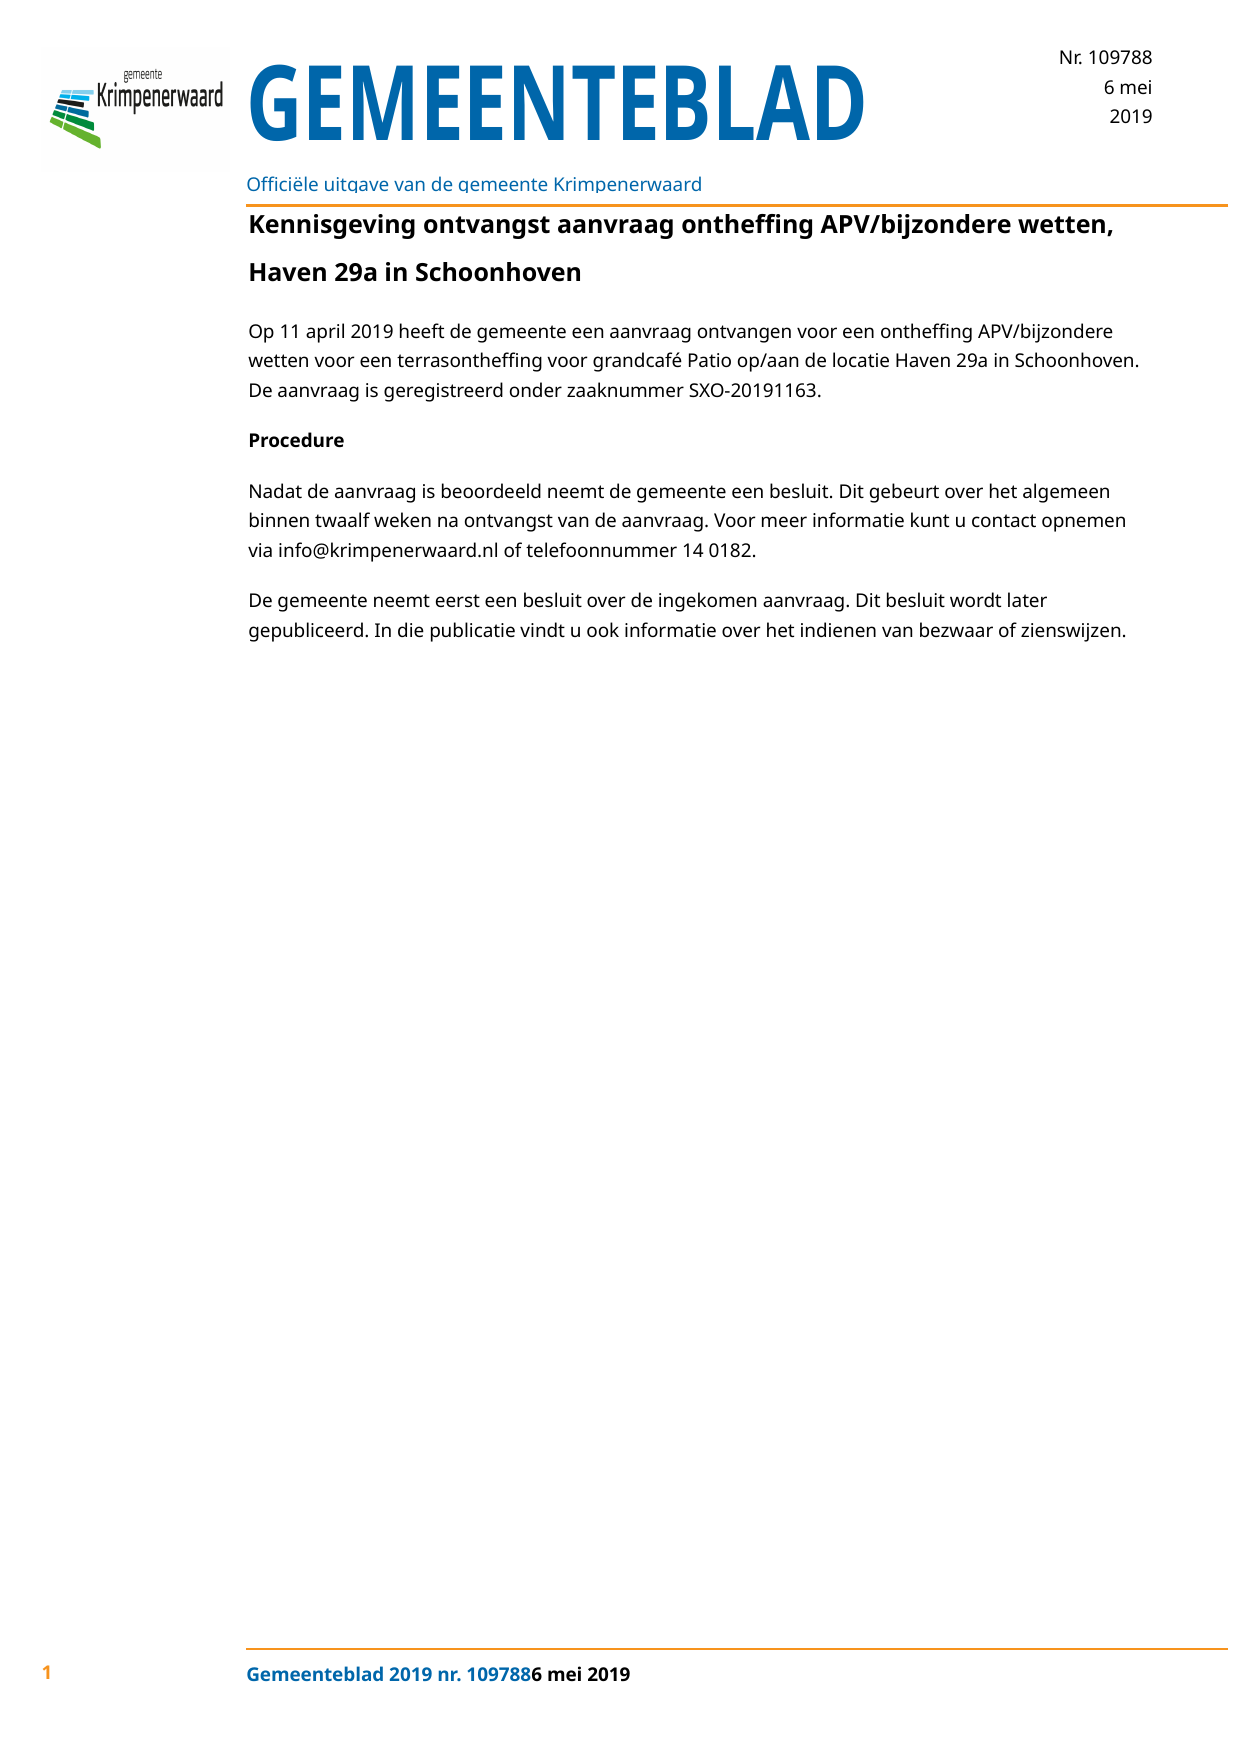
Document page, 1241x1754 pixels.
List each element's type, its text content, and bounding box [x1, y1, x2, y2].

picture [41, 47, 231, 172]
text Procedure [248, 427, 1152, 453]
text De gemeente neemt eerst een besluit over de ingekomen aanvraag. Dit besluit wordt later gepubliceerd. In die publicatie vindt u ook informatie over het indienen van bezwaar of zienswijzen. [248, 587, 1152, 643]
text Kennisgeving ontvangst aanvraag ontheffing APV/bijzondere wetten, Haven 29a in Schoonhoven [248, 207, 1152, 288]
text Nadat de aanvraag is beoordeeld neemt de gemeente een besluit. Dit gebeurt over het algemeen binnen twaalf weken na ontvangst van de aanvraag. Voor meer informatie kunt u contact opnemen via info@krimpenerwaard.nl of telefoonnummer 14 0182. [248, 478, 1152, 563]
text Op 11 april 2019 heeft de gemeente een aanvraag ontvangen voor een ontheffing APV/bijzondere wetten voor een terrasontheffing voor grandcafé Patio op/aan de locatie Haven 29a in Schoonhoven. De aanvraag is geregistreerd onder zaaknummer SXO-20191163. [248, 318, 1152, 403]
